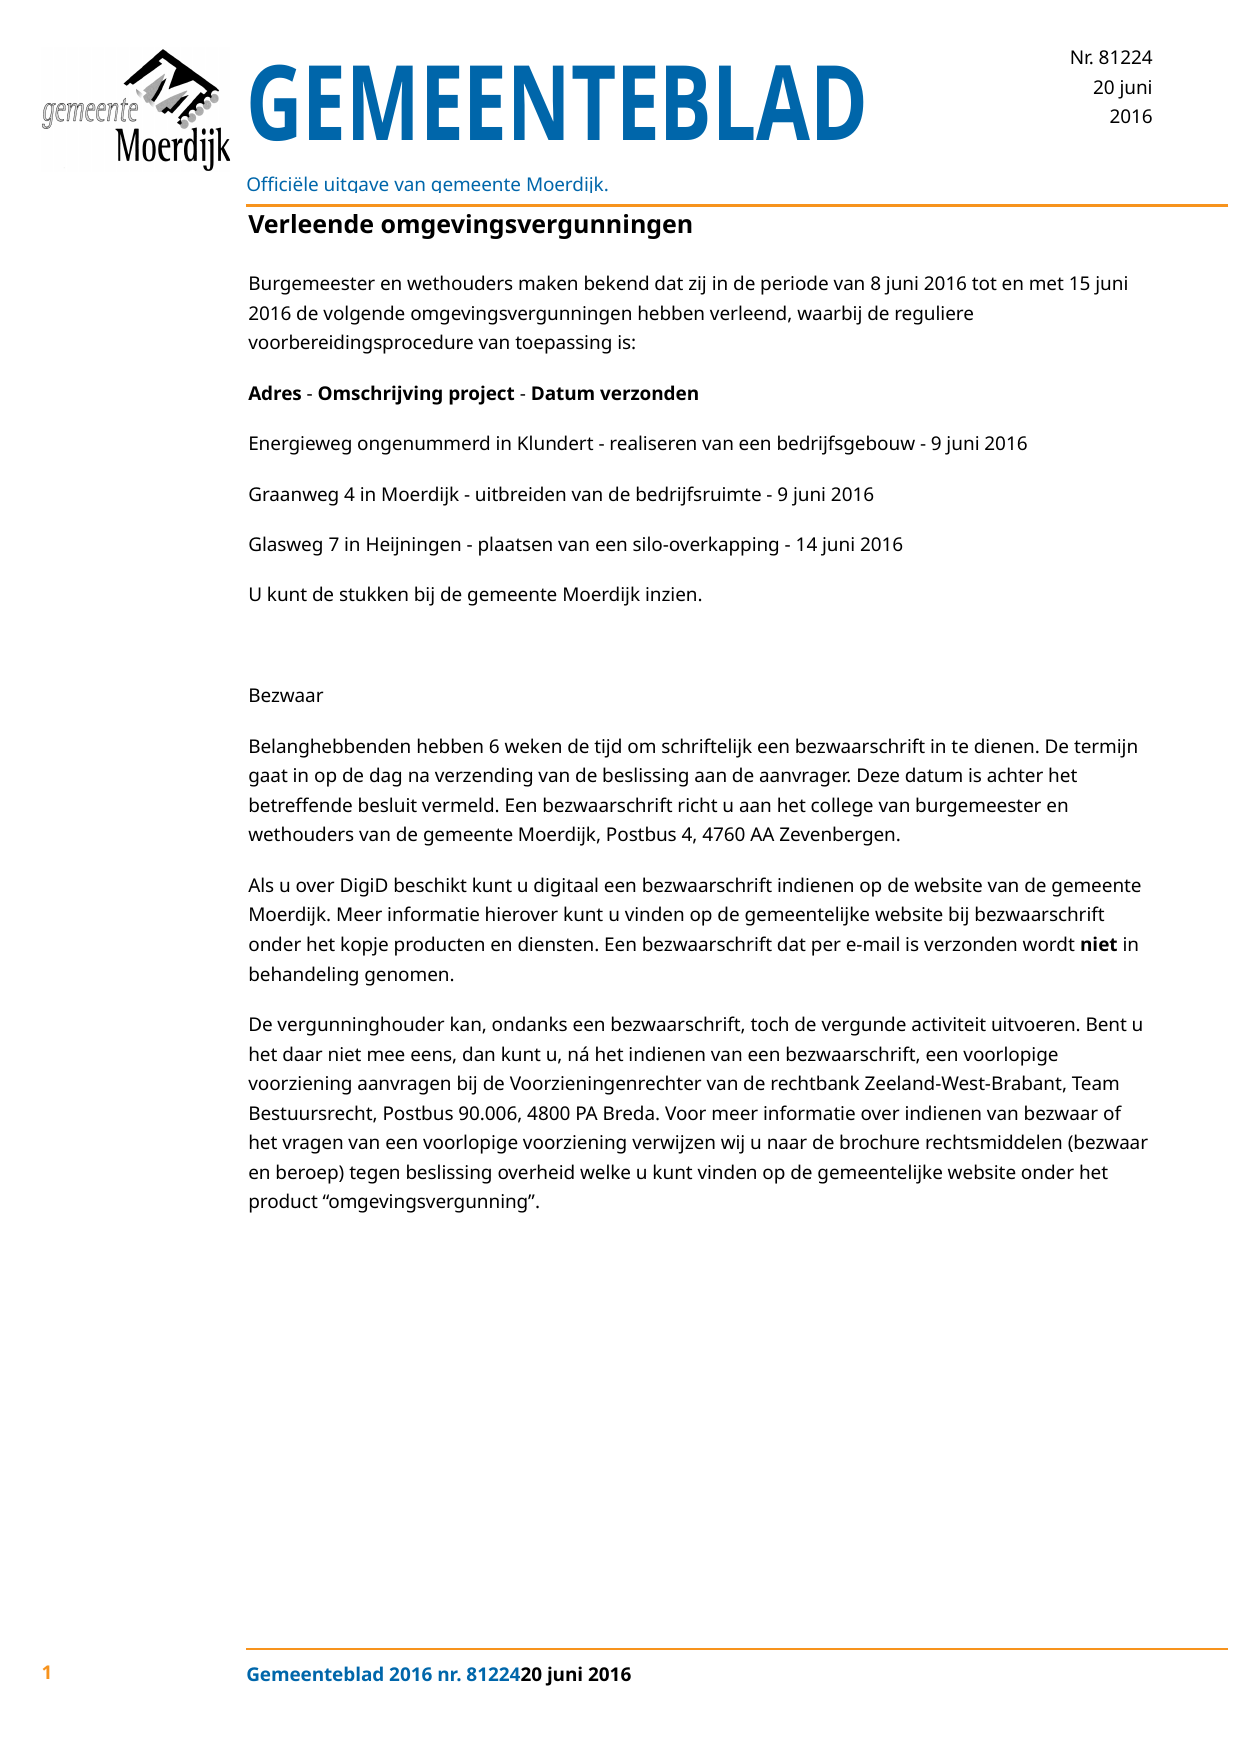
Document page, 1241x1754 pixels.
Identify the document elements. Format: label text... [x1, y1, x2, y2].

text Verleende omgevingsvergunningen [248, 207, 1152, 241]
text Burgemeester en wethouders maken bekend dat zij in de periode van 8 juni 2016 tot en met 15 juni 2016 de volgende omgevingsvergunningen hebben verleend, waarbij de reguliere voorbereidingsprocedure van toepassing is: [248, 270, 1152, 355]
text De vergunninghouder kan, ondanks een bezwaarschrift, toch de vergunde activiteit uitvoeren. Bent u het daar niet mee eens, dan kunt u, ná het indienen van een bezwaarschrift, een voorlopige voorziening aanvragen bij de Voorzieningenrechter van de rechtbank Zeeland-West-Brabant, Team Bestuursrecht, Postbus 90.006, 4800 PA Breda. Voor meer informatie over indienen van bezwaar of het vragen van een voorlopige voorziening verwijzen wij u naar de brochure rechtsmiddelen (bezwaar en beroep) tegen beslissing overheid welke u kunt vinden op de gemeentelijke website onder het product “omgevingsvergunning”. [248, 1011, 1152, 1214]
text Energieweg ongenummerd in Klundert - realiseren van een bedrijfsgebouw - 9 juni 2016 [248, 430, 1152, 456]
text Glasweg 7 in Heijningen - plaatsen van een silo-overkapping - 14 juni 2016 [248, 531, 1152, 557]
text Bezwaar [248, 682, 1152, 708]
text Als u over DigiD beschikt kunt u digitaal een bezwaarschrift indienen op de website van de gemeente Moerdijk. Meer informatie hierover kunt u vinden op de gemeentelijke website bij bezwaarschrift onder het kopje producten en diensten. Een bezwaarschrift dat per e-mail is verzonden wordt niet in behandeling genomen. [248, 872, 1152, 986]
picture [41, 47, 231, 172]
text U kunt de stukken bij de gemeente Moerdijk inzien. [248, 582, 1152, 607]
text Graanweg 4 in Moerdijk - uitbreiden van de bedrijfsruimte - 9 juni 2016 [248, 481, 1152, 506]
text Adres - Omschrijving project - Datum verzonden [248, 380, 1152, 406]
text Belanghebbenden hebben 6 weken de tijd om schriftelijk een bezwaarschrift in te dienen. De termijn gaat in op de dag na verzending van de beslissing aan de aanvrager. Deze datum is achter het betreffende besluit vermeld. Een bezwaarschrift richt u aan het college van burgemeester en wethouders van de gemeente Moerdijk, Postbus 4, 4760 AA Zevenbergen. [248, 733, 1152, 847]
